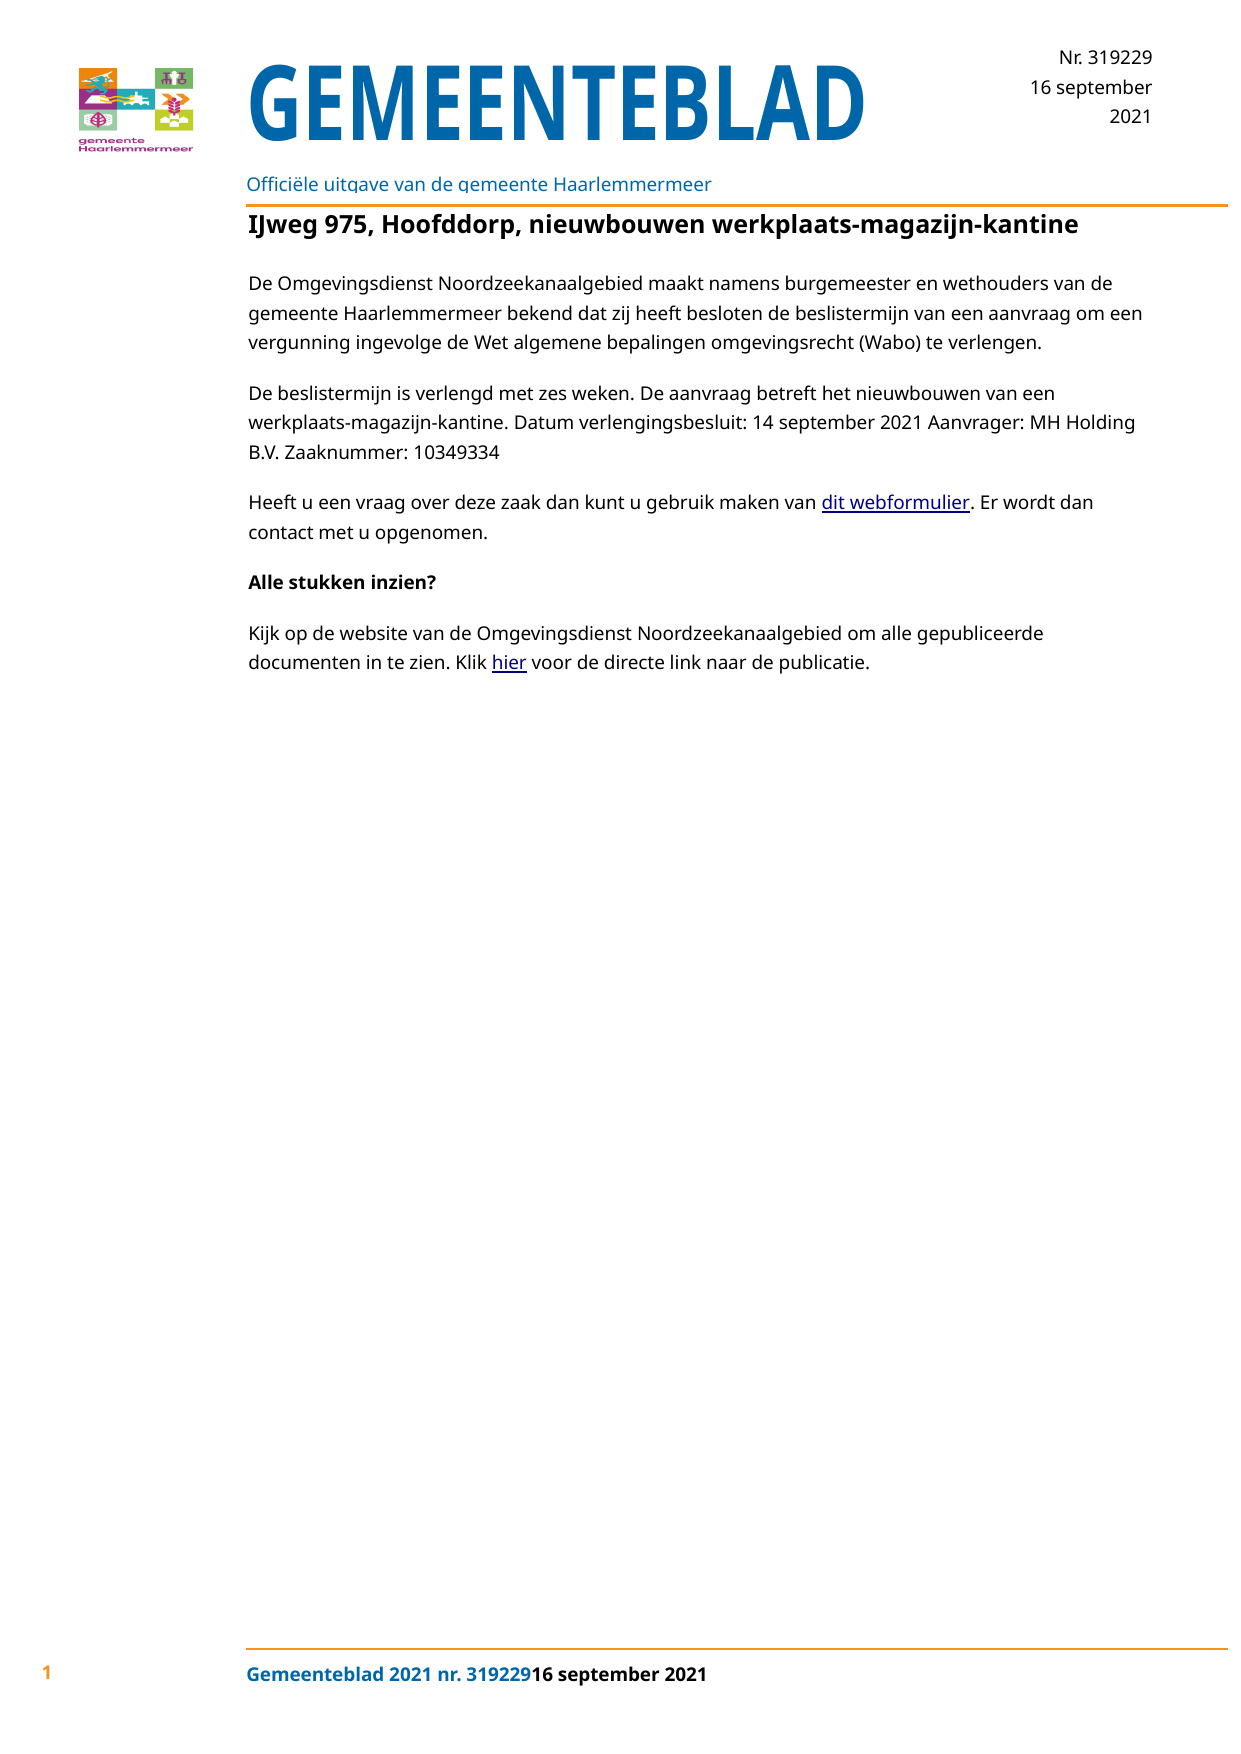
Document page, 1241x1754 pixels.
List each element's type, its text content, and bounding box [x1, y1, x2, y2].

text De beslistermijn is verlengd met zes weken. De aanvraag betreft het nieuwbouwen van een werkplaats-magazijn-kantine. Datum verlengingsbesluit: 14 september 2021 Aanvrager: MH Holding B.V. Zaaknummer: 10349334 [248, 380, 1152, 465]
text Heeft u een vraag over deze zaak dan kunt u gebruik maken van dit webformulier. Er wordt dan contact met u opgenomen. [248, 489, 1152, 545]
picture [41, 47, 231, 172]
text De Omgevingsdienst Noordzeekanaalgebied maakt namens burgemeester en wethouders van de gemeente Haarlemmermeer bekend dat zij heeft besloten de beslistermijn van een aanvraag om een vergunning ingevolge de Wet algemene bepalingen omgevingsrecht (Wabo) te verlengen. [248, 270, 1152, 355]
text Kijk op de website van de Omgevingsdienst Noordzeekanaalgebied om alle gepubliceerde documenten in te zien. Klik hier voor de directe link naar de publicatie. [248, 620, 1152, 675]
text IJweg 975, Hoofddorp, nieuwbouwen werkplaats-magazijn-kantine [248, 207, 1152, 241]
text Alle stukken inzien? [248, 569, 1152, 595]
